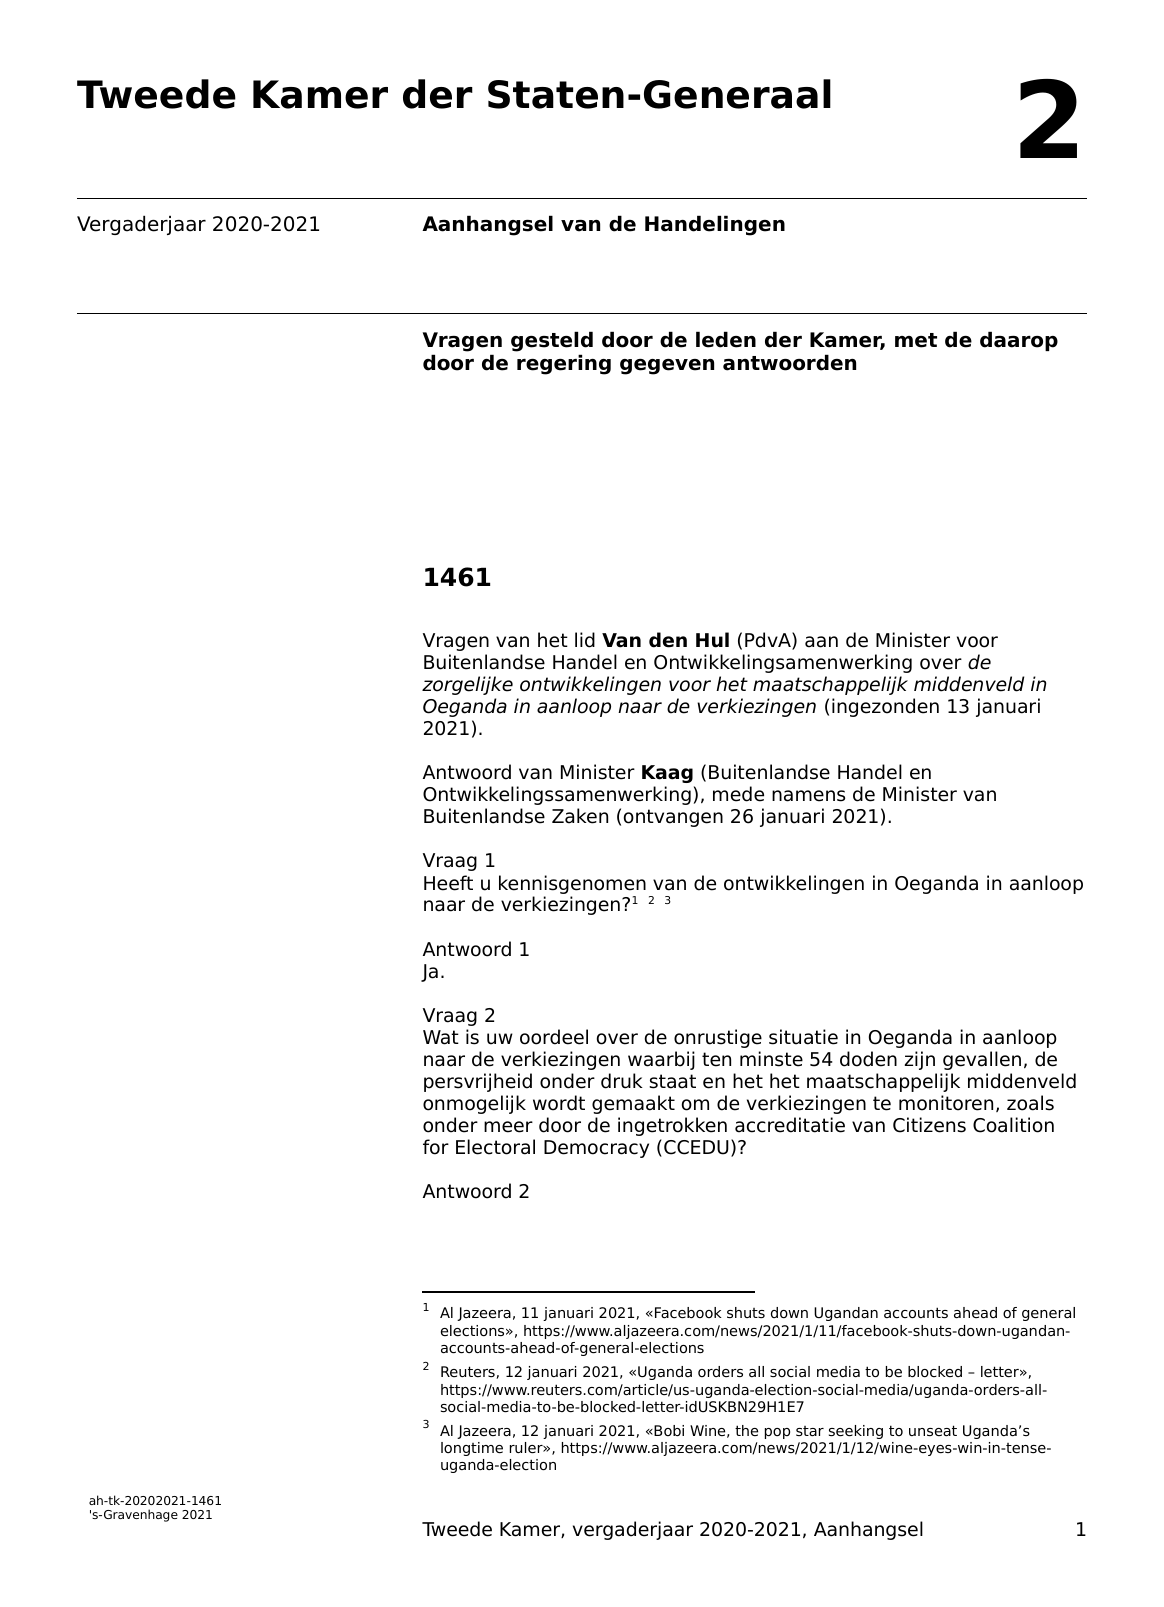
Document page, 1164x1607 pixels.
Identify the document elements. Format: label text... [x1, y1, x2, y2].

text Vragen van het lid Van den Hul (PdvA) aan de Minister voor Buitenlandse Handel en Ontwikkelingsamenwerking over de zorgelijke ontwikkelingen voor het maatschappelijk middenveld in Oeganda in aanloop naar de verkiezingen (ingezonden 13 januari 2021). [422, 630, 1087, 740]
table_cell Vergaderjaar 2020-2021 [77, 199, 422, 313]
text 1461 [422, 563, 1087, 592]
text Ja. [422, 961, 1087, 982]
text Reuters, 12 januari 2021, «Uganda orders all social media to be blocked – letter», https://www.reuters.com/article/us-uganda-election-social-media/uganda-orders-all-social-media-to-be-blocked-letter-idUSKBN29H1E7 [422, 1360, 1087, 1416]
text Al Jazeera, 12 januari 2021, «Bobi Wine, the pop star seeking to unseat Uganda’s longtime ruler», https://www.aljazeera.com/news/2021/1/12/wine-eyes-win-in-tense-uganda-election [422, 1418, 1087, 1474]
text Vraag 2 [422, 1005, 1087, 1027]
text Vraag 1 [422, 850, 1087, 872]
text Wat is uw oordeel over de onrustige situatie in Oeganda in aanloop naar de verkiezingen waarbij ten minste 54 doden zijn gevallen, de persvrijheid onder druk staat en het het maatschappelijk middenveld onmogelijk wordt gemaakt om de verkiezingen te monitoren, zoals onder meer door de ingetrokken accreditatie van Citizens Coalition for Electoral Democracy (CCEDU)? [422, 1027, 1087, 1158]
text 's-Gravenhage 2021 [88, 1508, 323, 1522]
text ah-tk-20202021-1461 [88, 1494, 323, 1508]
table_cell [77, 314, 422, 375]
table_cell Aanhangsel van de Handelingen [422, 199, 1087, 313]
text Antwoord van Minister Kaag (Buitenlandse Handel en Ontwikkelingssamenwerking), mede namens de Minister van Buitenlandse Zaken (ontvangen 26 januari 2021). [422, 762, 1087, 828]
text Antwoord 1 [422, 938, 1087, 961]
text Antwoord 2 [422, 1181, 1087, 1203]
table_header Tweede Kamer der Staten-Generaal [77, 59, 886, 198]
table_cell Vragen gesteld door de leden der Kamer, met de daarop door de regering gegeven antwoorden [422, 314, 1087, 375]
table_header 2 [886, 59, 1087, 198]
text Heeft u kennisgenomen van de ontwikkelingen in Oeganda in aanloop naar de verkiezingen? [422, 872, 1087, 916]
text Al Jazeera, 11 januari 2021, «Facebook shuts down Ugandan accounts ahead of general elections», https://www.aljazeera.com/news/2021/1/11/facebook-shuts-down-ugandan-accounts-ahead-of-general-elections [422, 1301, 1087, 1357]
